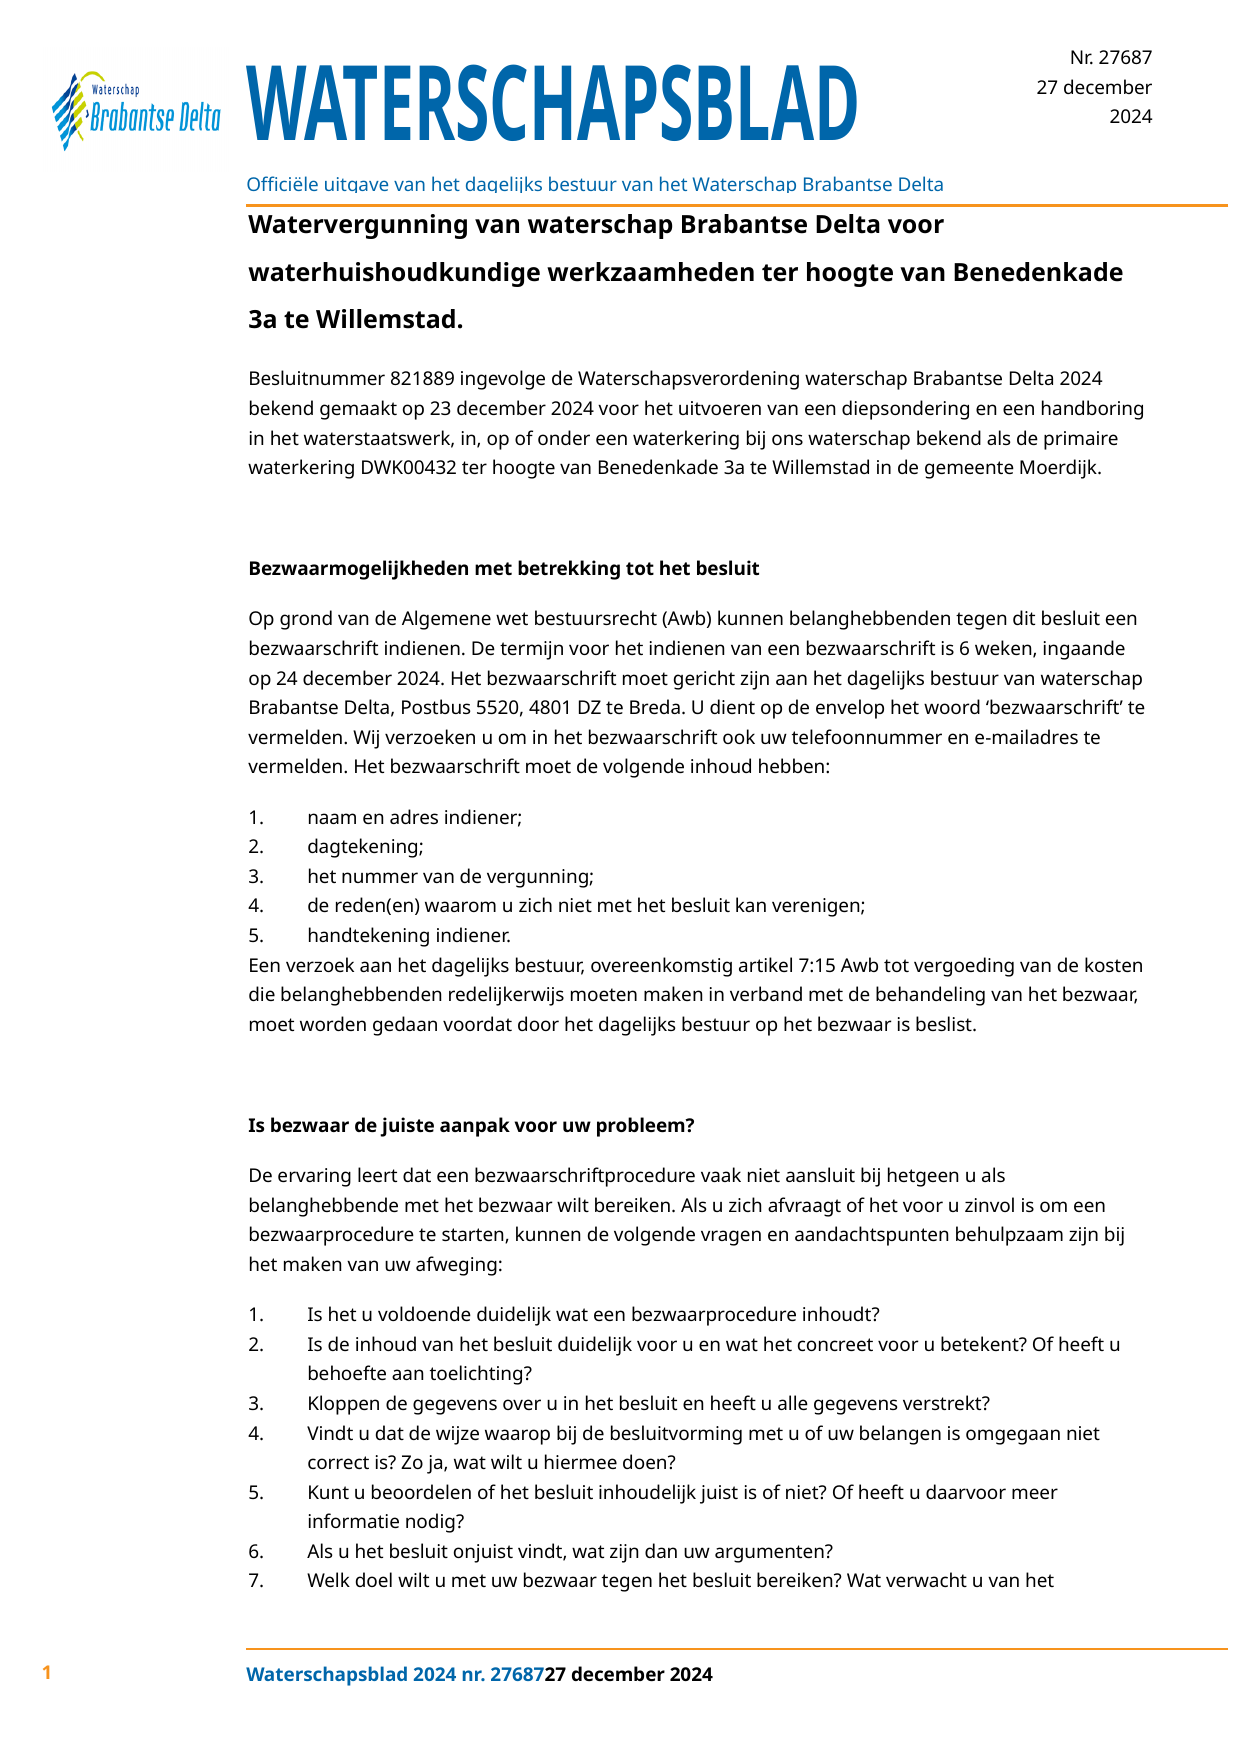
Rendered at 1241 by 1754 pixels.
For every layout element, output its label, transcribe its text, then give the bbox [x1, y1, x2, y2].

text Watervergunning van waterschap Brabantse Delta voor waterhuishoudkundige werkzaamheden ter hoogte van Benedenkade 3a te Willemstad. [248, 207, 1152, 336]
list Is de inhoud van het besluit duidelijk voor u en wat het concreet voor u betekent? Of heeft u behoefte aan toelichting? [248, 1331, 1152, 1386]
text Een verzoek aan het dagelijks bestuur, overeenkomstig artikel 7:15 Awb tot vergoeding van de kosten die belanghebbenden redelijkerwijs moeten maken in verband met de behandeling van het bezwaar, moet worden gedaan voordat door het dagelijks bestuur op het bezwaar is beslist. [248, 952, 1152, 1037]
list Welk doel wilt u met uw bezwaar tegen het besluit bereiken? Wat verwacht u van het [248, 1568, 1152, 1593]
list de reden(en) waarom u zich niet met het besluit kan verenigen; [248, 893, 1152, 918]
list Is het u voldoende duidelijk wat een bezwaarprocedure inhoudt? [248, 1301, 1152, 1327]
picture [41, 47, 231, 172]
text Besluitnummer 821889 ingevolge de Waterschapsverordening waterschap Brabantse Delta 2024 bekend gemaakt op 23 december 2024 voor het uitvoeren van een diepsondering en een handboring in het waterstaatswerk, in, op of onder een waterkering bij ons waterschap bekend als de primaire waterkering DWK00432 ter hoogte van Benedenkade 3a te Willemstad in de gemeente Moerdijk. [248, 366, 1152, 480]
text Op grond van de Algemene wet bestuursrecht (Awb) kunnen belanghebbenden tegen dit besluit een bezwaarschrift indienen. De termijn voor het indienen van een bezwaarschrift is 6 weken, ingaande op 24 december 2024. Het bezwaarschrift moet gericht zijn aan het dagelijks bestuur van waterschap Brabantse Delta, Postbus 5520, 4801 DZ te Breda. U dient op de envelop het woord ‘bezwaarschrift’ te vermelden. Wij verzoeken u om in het bezwaarschrift ook uw telefoonnummer en e‑mailadres te vermelden. Het bezwaarschrift moet de volgende inhoud hebben: [248, 606, 1152, 779]
list handtekening indiener. [248, 922, 1152, 948]
list het nummer van de vergunning; [248, 863, 1152, 889]
list Als u het besluit onjuist vindt, wat zijn dan uw argumenten? [248, 1538, 1152, 1564]
list naam en adres indiener; [248, 804, 1152, 829]
list Vindt u dat de wijze waarop bij de besluitvorming met u of uw belangen is omgegaan niet correct is? Zo ja, wat wilt u hiermee doen? [248, 1420, 1152, 1475]
text De ervaring leert dat een bezwaarschriftprocedure vaak niet aansluit bij hetgeen u als belanghebbende met het bezwaar wilt bereiken. Als u zich afvraagt of het voor u zinvol is om een bezwaarprocedure te starten, kunnen de volgende vragen en aandachtspunten behulpzaam zijn bij het maken van uw afweging: [248, 1162, 1152, 1277]
list dagtekening; [248, 833, 1152, 859]
list Kunt u beoordelen of het besluit inhoudelijk juist is of niet? Of heeft u daarvoor meer informatie nodig? [248, 1479, 1152, 1534]
text Bezwaarmogelijkheden met betrekking tot het besluit [248, 555, 1152, 581]
list Kloppen de gegevens over u in het besluit en heeft u alle gegevens verstrekt? [248, 1390, 1152, 1416]
text Is bezwaar de juiste aanpak voor uw probleem? [248, 1112, 1152, 1137]
